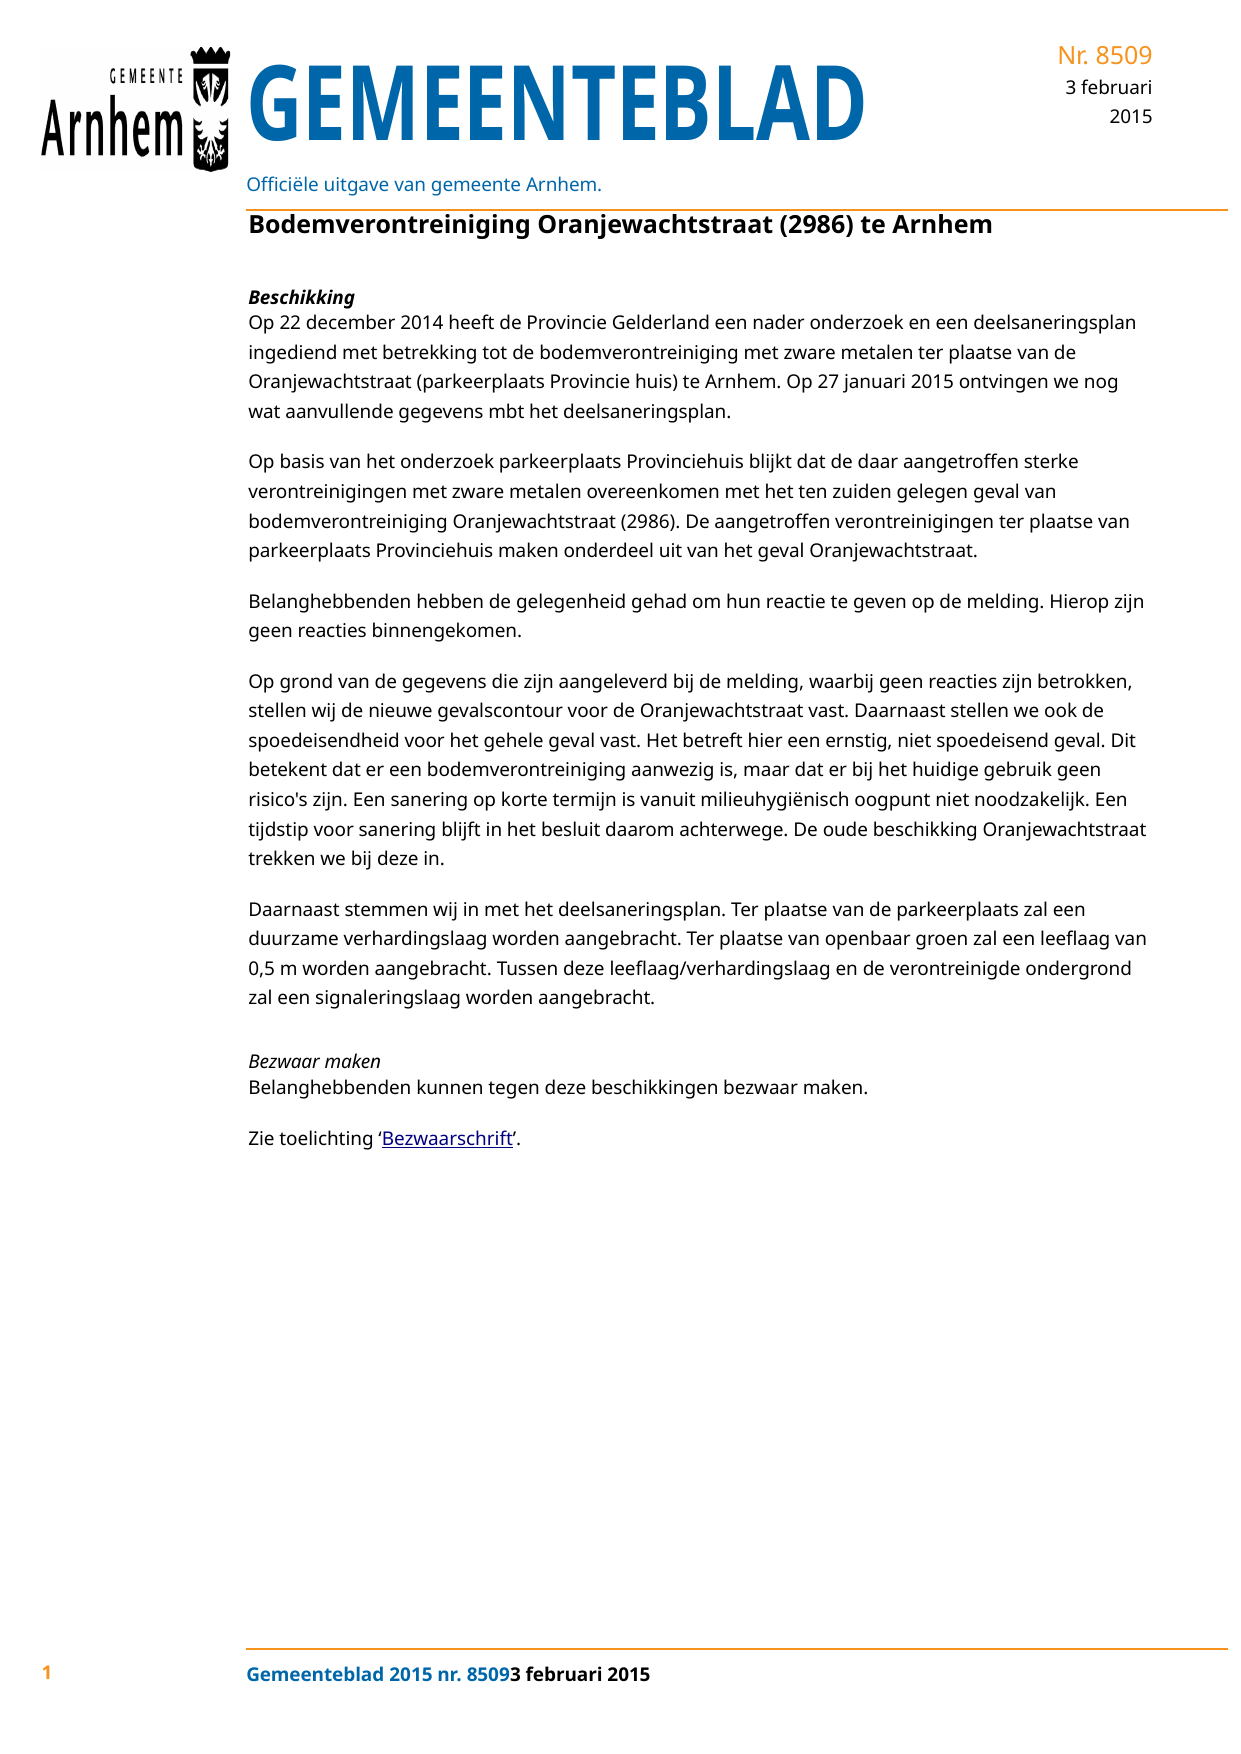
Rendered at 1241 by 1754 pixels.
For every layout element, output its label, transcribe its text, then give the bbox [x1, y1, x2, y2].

text Zie toelichting ‘Bezwaarschrift’. [248, 1125, 1152, 1150]
text Op 22 december 2014 heeft de Provincie Gelderland een nader onderzoek en een deelsaneringsplan ingediend met betrekking tot de bodemverontreiniging met zware metalen ter plaatse van de Oranjewachtstraat (parkeerplaats Provincie huis) te Arnhem. Op 27 januari 2015 ontvingen we nog wat aanvullende gegevens mbt het deelsaneringsplan. [248, 309, 1152, 424]
text Bezwaar maken [248, 1048, 1152, 1074]
text Bodemverontreiniging Oranjewachtstraat (2986) te Arnhem [248, 211, 1152, 241]
picture [41, 47, 231, 172]
text Op grond van de gegevens die zijn aangeleverd bij de melding, waarbij geen reacties zijn betrokken, stellen wij de nieuwe gevalscontour voor de Oranjewachtstraat vast. Daarnaast stellen we ook de spoedeisendheid voor het gehele geval vast. Het betreft hier een ernstig, niet spoedeisend geval. Dit betekent dat er een bodemverontreiniging aanwezig is, maar dat er bij het huidige gebruik geen risico's zijn. Een sanering op korte termijn is vanuit milieuhygiënisch oogpunt niet noodzakelijk. Een tijdstip voor sanering blijft in het besluit daarom achterwege. De oude beschikking Oranjewachtstraat trekken we bij deze in. [248, 668, 1152, 871]
text Beschikking [248, 284, 1152, 309]
text Belanghebbenden hebben de gelegenheid gehad om hun reactie te geven op de melding. Hierop zijn geen reacties binnengekomen. [248, 588, 1152, 643]
text Daarnaast stemmen wij in met het deelsaneringsplan. Ter plaatse van de parkeerplaats zal een duurzame verhardingslaag worden aangebracht. Ter plaatse van openbaar groen zal een leeflaag van 0,5 m worden aangebracht. Tussen deze leeflaag/verhardingslaag en de verontreinigde ondergrond zal een signaleringslaag worden aangebracht. [248, 896, 1152, 1010]
text Belanghebbenden kunnen tegen deze beschikkingen bezwaar maken. [248, 1074, 1152, 1100]
text Op basis van het onderzoek parkeerplaats Provinciehuis blijkt dat de daar aangetroffen sterke verontreinigingen met zware metalen overeenkomen met het ten zuiden gelegen geval van bodemverontreiniging Oranjewachtstraat (2986). De aangetroffen verontreinigingen ter plaatse van parkeerplaats Provinciehuis maken onderdeel uit van het geval Oranjewachtstraat. [248, 449, 1152, 563]
